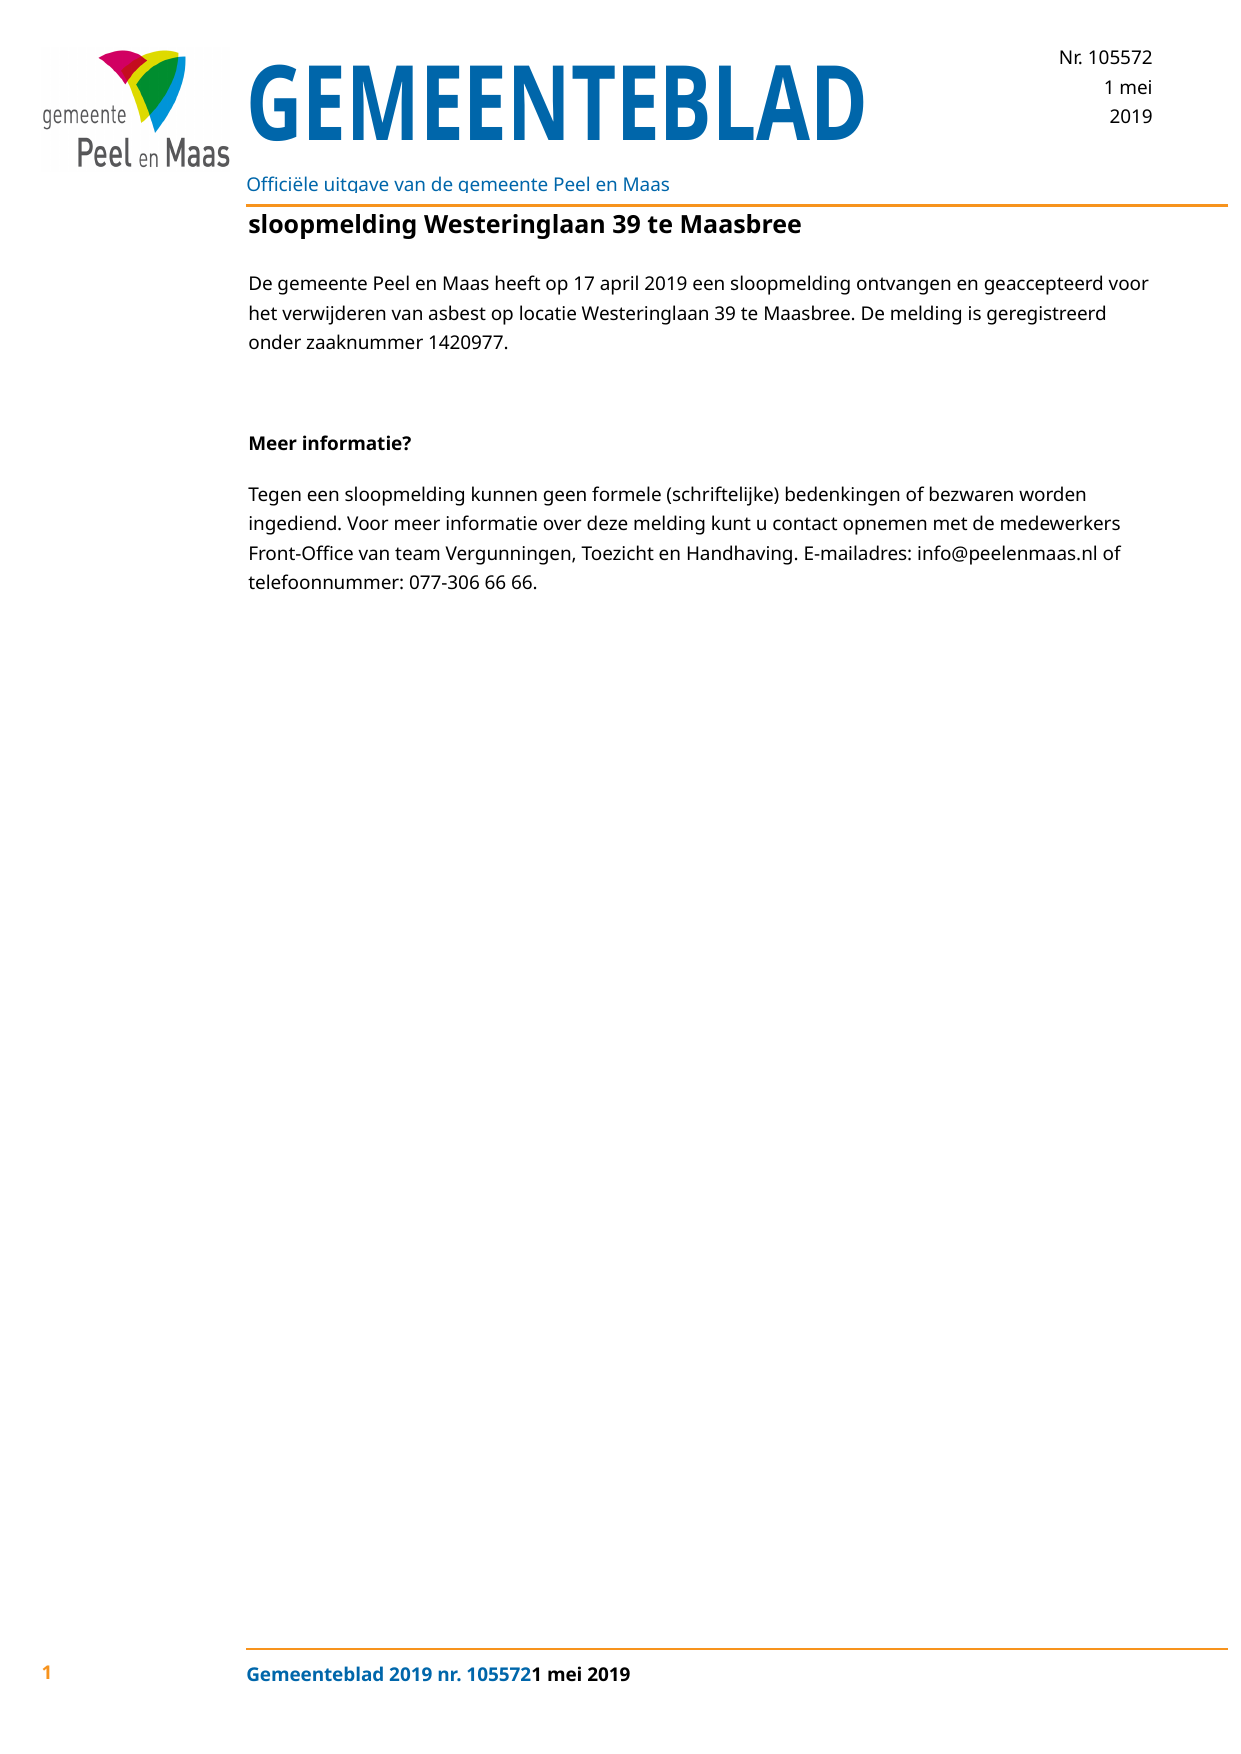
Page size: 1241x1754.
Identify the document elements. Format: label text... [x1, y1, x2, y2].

text Meer informatie? [248, 430, 1152, 456]
text De gemeente Peel en Maas heeft op 17 april 2019 een sloopmelding ontvangen en geaccepteerd voor het verwijderen van asbest op locatie Westeringlaan 39 te Maasbree. De melding is geregistreerd onder zaaknummer 1420977. [248, 270, 1152, 355]
text Tegen een sloopmelding kunnen geen formele (schriftelijke) bedenkingen of bezwaren worden ingediend. Voor meer informatie over deze melding kunt u contact opnemen met de medewerkers Front-Office van team Vergunningen, Toezicht en Handhaving. E-mailadres: info@peelenmaas.nl of telefoonnummer: 077-306 66 66. [248, 481, 1152, 595]
picture [41, 47, 231, 172]
text sloopmelding Westeringlaan 39 te Maasbree [248, 207, 1152, 241]
